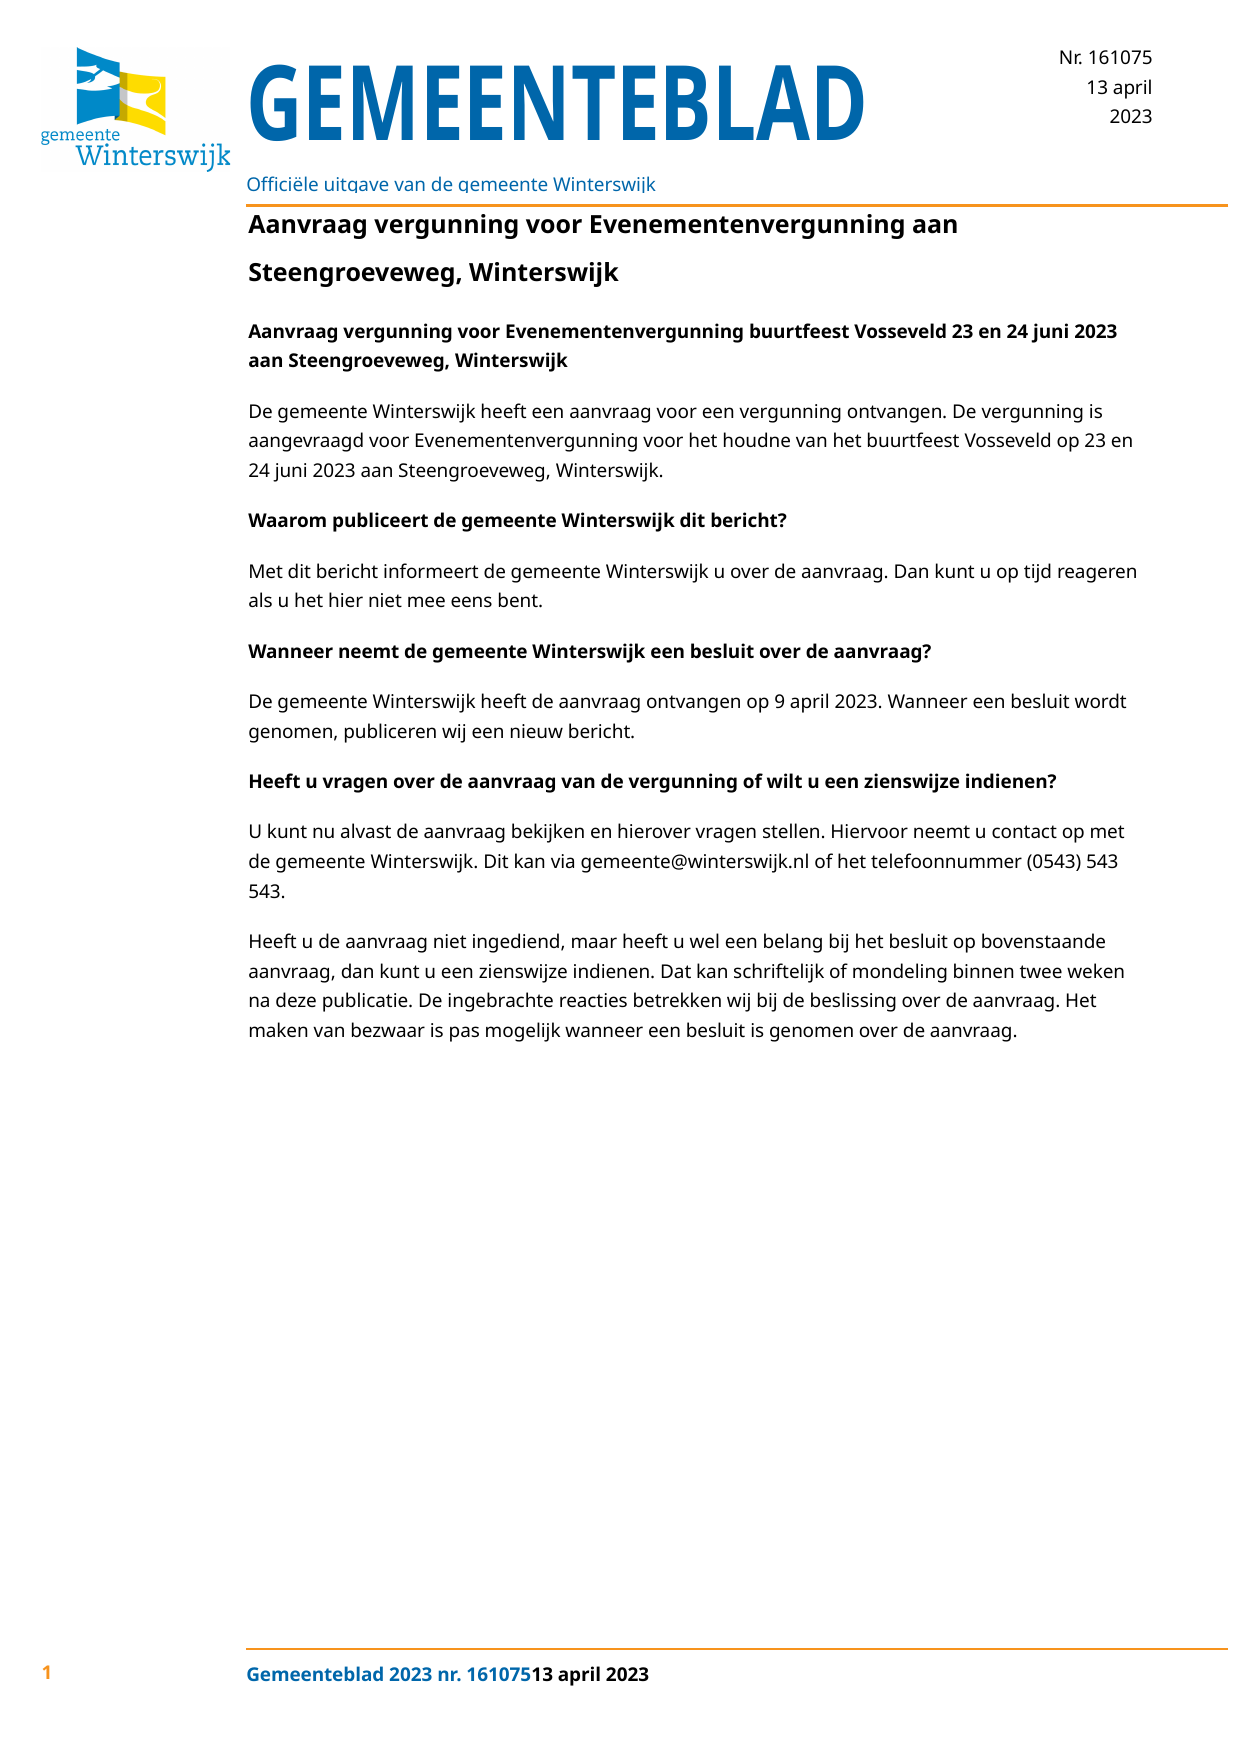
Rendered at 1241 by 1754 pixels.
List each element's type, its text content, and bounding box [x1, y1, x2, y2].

picture [41, 47, 231, 172]
text Heeft u de aanvraag niet ingediend, maar heeft u wel een belang bij het besluit op bovenstaande aanvraag, dan kunt u een zienswijze indienen. Dat kan schriftelijk of mondeling binnen twee weken na deze publicatie. De ingebrachte reacties betrekken wij bij de beslissing over de aanvraag. Het maken van bezwaar is pas mogelijk wanneer een besluit is genomen over de aanvraag. [248, 928, 1152, 1043]
picture [225, 153, 231, 162]
text Wanneer neemt de gemeente Winterswijk een besluit over de aanvraag? [248, 638, 1152, 664]
text De gemeente Winterswijk heeft de aanvraag ontvangen op 9 april 2023. Wanneer een besluit wordt genomen, publiceren wij een nieuw bericht. [248, 688, 1152, 744]
text Aanvraag vergunning voor Evenementenvergunning buurtfeest Vosseveld 23 en 24 juni 2023 aan Steengroeveweg, Winterswijk [248, 318, 1152, 373]
text Aanvraag vergunning voor Evenementenvergunning aan Steengroeveweg, Winterswijk [248, 207, 1152, 288]
text Waarom publiceert de gemeente Winterswijk dit bericht? [248, 507, 1152, 533]
text De gemeente Winterswijk heeft een aanvraag voor een vergunning ontvangen. De vergunning is aangevraagd voor Evenementenvergunning voor het houdne van het buurtfeest Vosseveld op 23 en 24 juni 2023 aan Steengroeveweg, Winterswijk. [248, 398, 1152, 483]
text U kunt nu alvast de aanvraag bekijken en hierover vragen stellen. Hiervoor neemt u contact op met de gemeente Winterswijk. Dit kan via gemeente@winterswijk.nl of het telefoonnummer (0543) 543 543. [248, 819, 1152, 904]
text Met dit bericht informeert de gemeente Winterswijk u over de aanvraag. Dan kunt u op tijd reageren als u het hier niet mee eens bent. [248, 558, 1152, 613]
text Heeft u vragen over de aanvraag van de vergunning of wilt u een zienswijze indienen? [248, 768, 1152, 794]
